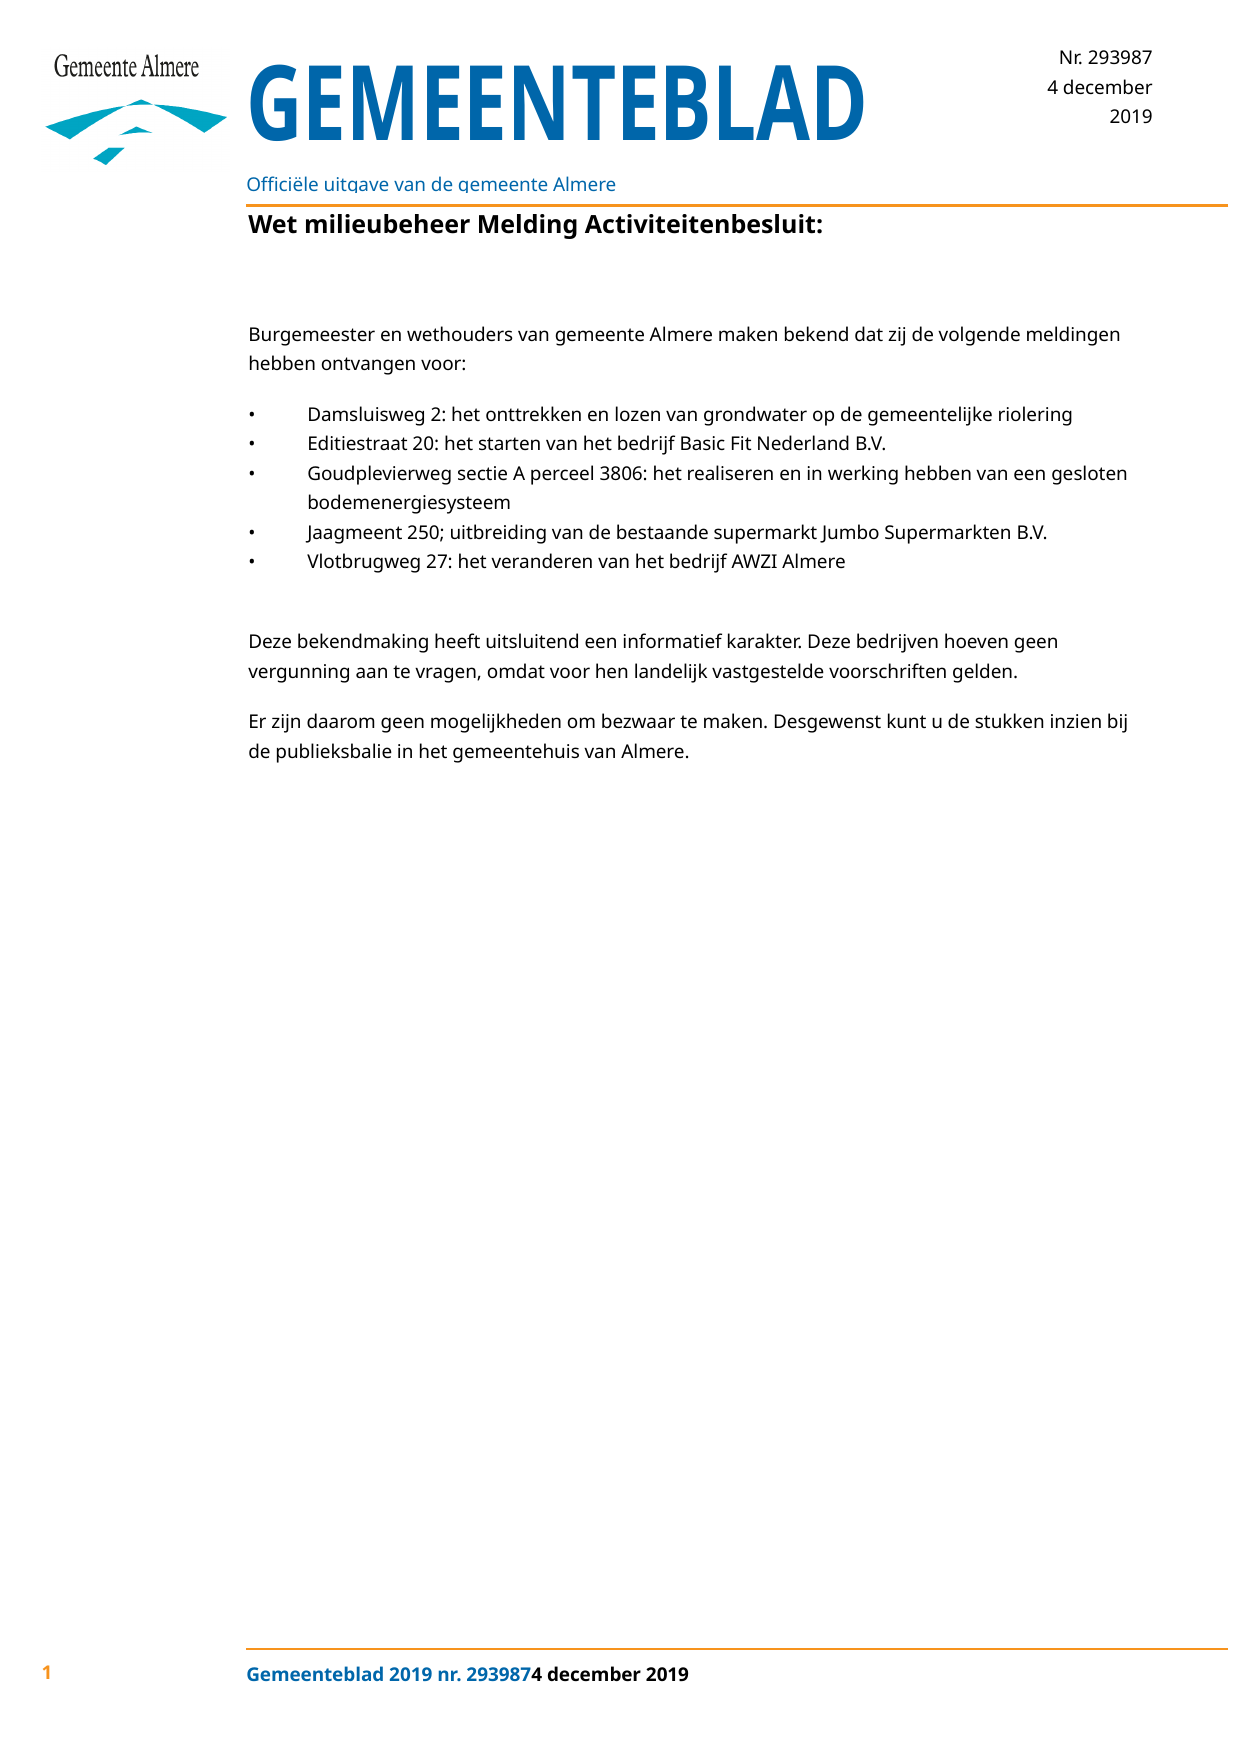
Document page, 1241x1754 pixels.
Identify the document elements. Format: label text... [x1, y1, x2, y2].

text Deze bekendmaking heeft uitsluitend een informatief karakter. Deze bedrijven hoeven geen vergunning aan te vragen, omdat voor hen landelijk vastgestelde voorschriften gelden. [248, 629, 1152, 684]
text Er zijn daarom geen mogelijkheden om bezwaar te maken. Desgewenst kunt u de stukken inzien bij de publieksbalie in het gemeentehuis van Almere. [248, 709, 1152, 764]
list Goudplevierweg sectie A perceel 3806: het realiseren en in werking hebben van een gesloten bodemenergiesysteem [248, 460, 1152, 515]
list Jaagmeent 250; uitbreiding van de bestaande supermarkt Jumbo Supermarkten B.V. [248, 519, 1152, 545]
list Editiestraat 20: het starten van het bedrijf Basic Fit Nederland B.V. [248, 430, 1152, 456]
picture [41, 47, 231, 172]
text Burgemeester en wethouders van gemeente Almere maken bekend dat zij de volgende meldingen hebben ontvangen voor: [248, 321, 1152, 376]
list Damsluisweg 2: het onttrekken en lozen van grondwater op de gemeentelijke riolering [248, 401, 1152, 426]
list Vlotbrugweg 27: het veranderen van het bedrijf AWZI Almere [248, 549, 1152, 574]
text Wet milieubeheer Melding Activiteitenbesluit: [248, 207, 1152, 241]
